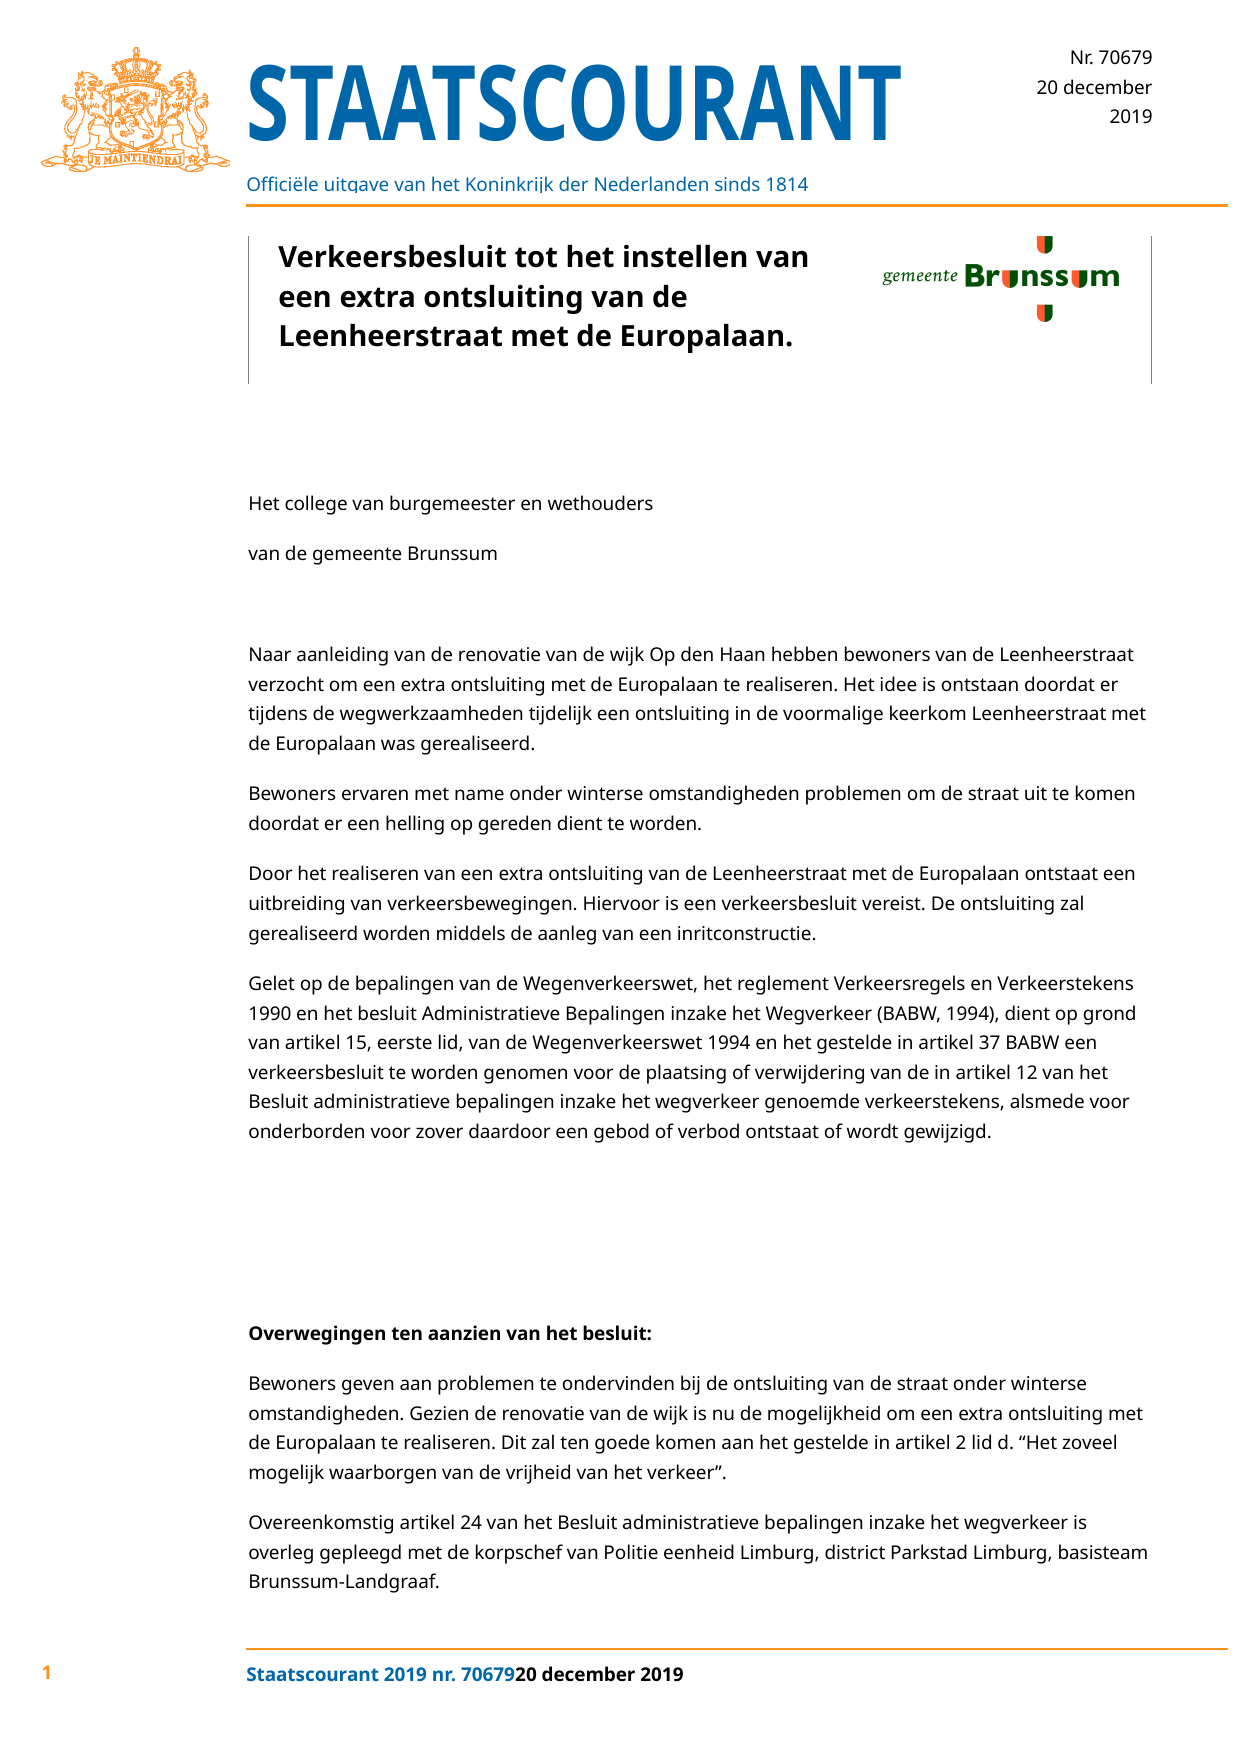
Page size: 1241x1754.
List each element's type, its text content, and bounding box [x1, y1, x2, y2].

text Het college van burgemeester en wethouders [248, 490, 1152, 516]
picture [882, 236, 1119, 322]
picture [41, 47, 231, 172]
table_header [850, 236, 1151, 384]
table_header Verkeersbesluit tot het instellen van een extra ontsluiting van de Leenheerstraat met de Europalaan. [249, 236, 850, 384]
text Overwegingen ten aanzien van het besluit: [248, 1320, 1152, 1345]
text Door het realiseren van een extra ontsluiting van de Leenheerstraat met de Europalaan ontstaat een uitbreiding van verkeersbewegingen. Hiervoor is een verkeersbesluit vereist. De ontsluiting zal gerealiseerd worden middels de aanleg van een inritconstructie. [248, 861, 1152, 945]
text Bewoners ervaren met name onder winterse omstandigheden problemen om de straat uit te komen doordat er een helling op gereden dient te worden. [248, 781, 1152, 836]
text Naar aanleiding van de renovatie van de wijk Op den Haan hebben bewoners van de Leenheerstraat verzocht om een extra ontsluiting met de Europalaan te realiseren. Het idee is ontstaan doordat er tijdens de wegwerkzaamheden tijdelijk een ontsluiting in de voormalige keerkom Leenheerstraat met de Europalaan was gerealiseerd. [248, 641, 1152, 756]
text Overeenkomstig artikel 24 van het Besluit administratieve bepalingen inzake het wegverkeer is overleg gepleegd met de korpschef van Politie eenheid Limburg, district Parkstad Limburg, basisteam Brunssum-Landgraaf. [248, 1509, 1152, 1594]
text Bewoners geven aan problemen te ondervinden bij de ontsluiting van de straat onder winterse omstandigheden. Gezien de renovatie van de wijk is nu de mogelijkheid om een extra ontsluiting met de Europalaan te realiseren. Dit zal ten goede komen aan het gestelde in artikel 2 lid d. “Het zoveel mogelijk waarborgen van de vrijheid van het verkeer”. [248, 1370, 1152, 1484]
text van de gemeente Brunssum [248, 541, 1152, 566]
text Gelet op de bepalingen van de Wegenverkeerswet, het reglement Verkeersregels en Verkeerstekens 1990 en het besluit Administratieve Bepalingen inzake het Wegverkeer (BABW, 1994), dient op grond van artikel 15, eerste lid, van de Wegenverkeerswet 1994 en het gestelde in artikel 37 BABW een verkeersbesluit te worden genomen voor de plaatsing of verwijdering van de in artikel 12 van het Besluit administratieve bepalingen inzake het wegverkeer genoemde verkeerstekens, alsmede voor onderborden voor zover daardoor een gebod of verbod ontstaat of wordt gewijzigd. [248, 970, 1152, 1144]
